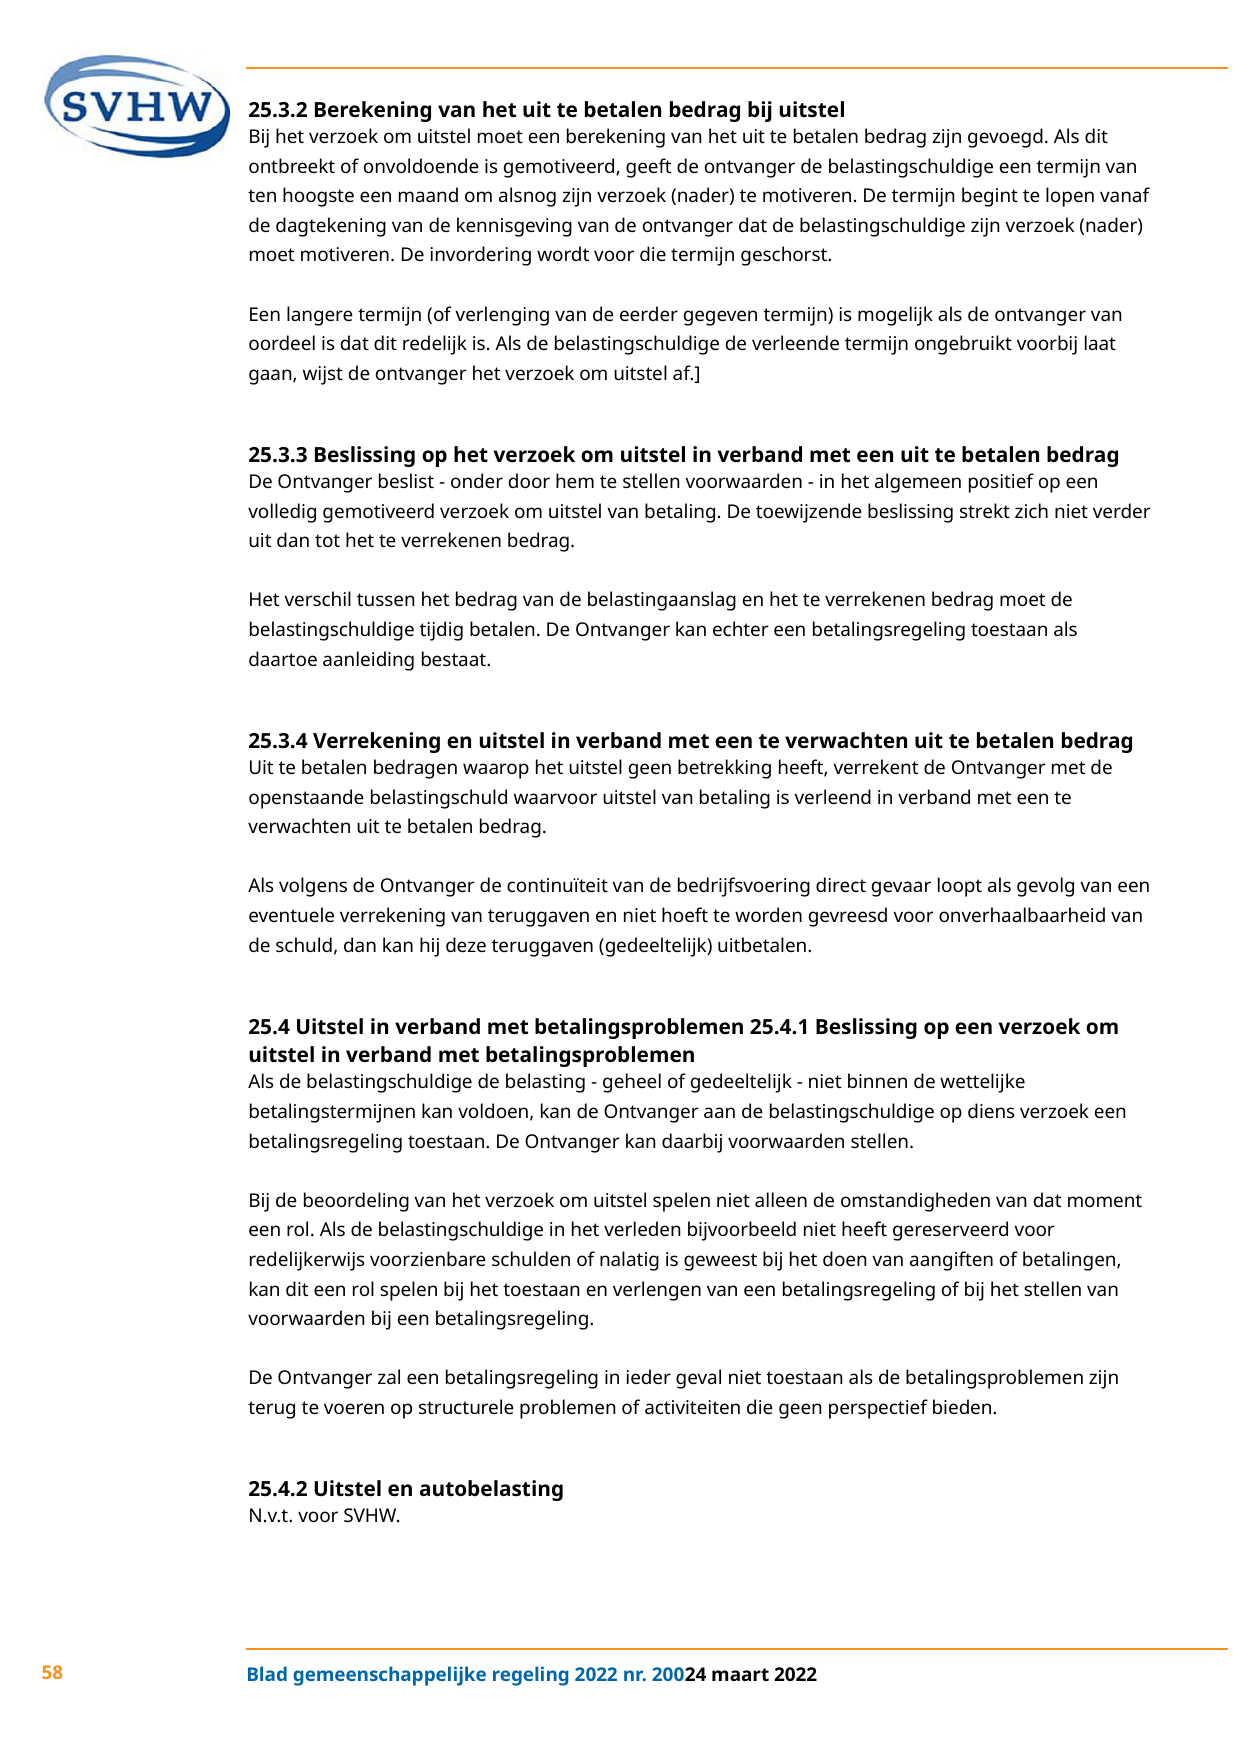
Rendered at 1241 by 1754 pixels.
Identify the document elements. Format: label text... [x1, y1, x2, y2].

text Bij het verzoek om uitstel moet een berekening van het uit te betalen bedrag zijn gevoegd. Als dit ontbreekt of onvoldoende is gemotiveerd, geeft de ontvanger de belastingschuldige een termijn van ten hoogste een maand om alsnog zijn verzoek (nader) te motiveren. De termijn begint te lopen vanaf de dagtekening van de kennisgeving van de ontvanger dat de belastingschuldige zijn verzoek (nader) moet motiveren. De invordering wordt voor die termijn geschorst. [248, 123, 1152, 267]
text Uit te betalen bedragen waarop het uitstel geen betrekking heeft, verrekent de Ontvanger met de openstaande belastingschuld waarvoor uitstel van betaling is verleend in verband met een te verwachten uit te betalen bedrag. [248, 754, 1152, 839]
picture [41, 47, 231, 172]
text 25.4.2 Uitstel en autobelasting [248, 1474, 1152, 1502]
text De Ontvanger zal een betalingsregeling in ieder geval niet toestaan als de betalingsproblemen zijn terug te voeren op structurele problemen of activiteiten die geen perspectief bieden. [248, 1364, 1152, 1420]
text 25.3.4 Verrekening en uitstel in verband met een te verwachten uit te betalen bedrag [248, 726, 1152, 754]
text Bij de beoordeling van het verzoek om uitstel spelen niet alleen de omstandigheden van dat moment een rol. Als de belastingschuldige in het verleden bijvoorbeeld niet heeft gereserveerd voor redelijkerwijs voorzienbare schulden of nalatig is geweest bij het doen van aangiften of betalingen, kan dit een rol spelen bij het toestaan en verlengen van een betalingsregeling of bij het stellen van voorwaarden bij een betalingsregeling. [248, 1187, 1152, 1331]
text Als volgens de Ontvanger de continuïteit van de bedrijfsvoering direct gevaar loopt als gevolg van een eventuele verrekening van teruggaven en niet hoeft te worden gevreesd voor onverhaalbaarheid van de schuld, dan kan hij deze teruggaven (gedeeltelijk) uitbetalen. [248, 873, 1152, 957]
text Als de belastingschuldige de belasting - geheel of gedeeltelijk - niet binnen de wettelijke betalingstermijnen kan voldoen, kan de Ontvanger aan de belastingschuldige op diens verzoek een betalingsregeling toestaan. De Ontvanger kan daarbij voorwaarden stellen. [248, 1069, 1152, 1153]
text Het verschil tussen het bedrag van de belastingaanslag en het te verrekenen bedrag moet de belastingschuldige tijdig betalen. De Ontvanger kan echter een betalingsregeling toestaan als daartoe aanleiding bestaat. [248, 587, 1152, 672]
text 25.3.2 Berekening van het uit te betalen bedrag bij uitstel [248, 95, 1152, 123]
text De Ontvanger beslist - onder door hem te stellen voorwaarden - in het algemeen positief op een volledig gemotiveerd verzoek om uitstel van betaling. De toewijzende beslissing strekt zich niet verder uit dan tot het te verrekenen bedrag. [248, 468, 1152, 553]
text N.v.t. voor SVHW. [248, 1502, 1152, 1528]
text 25.4 Uitstel in verband met betalingsproblemen 25.4.1 Beslissing op een verzoek om uitstel in verband met betalingsproblemen [248, 1012, 1152, 1069]
text 25.3.3 Beslissing op het verzoek om uitstel in verband met een uit te betalen bedrag [248, 440, 1152, 468]
text Een langere termijn (of verlenging van de eerder gegeven termijn) is mogelijk als de ontvanger van oordeel is dat dit redelijk is. Als de belastingschuldige de verleende termijn ongebruikt voorbij laat gaan, wijst de ontvanger het verzoek om uitstel af.] [248, 301, 1152, 386]
